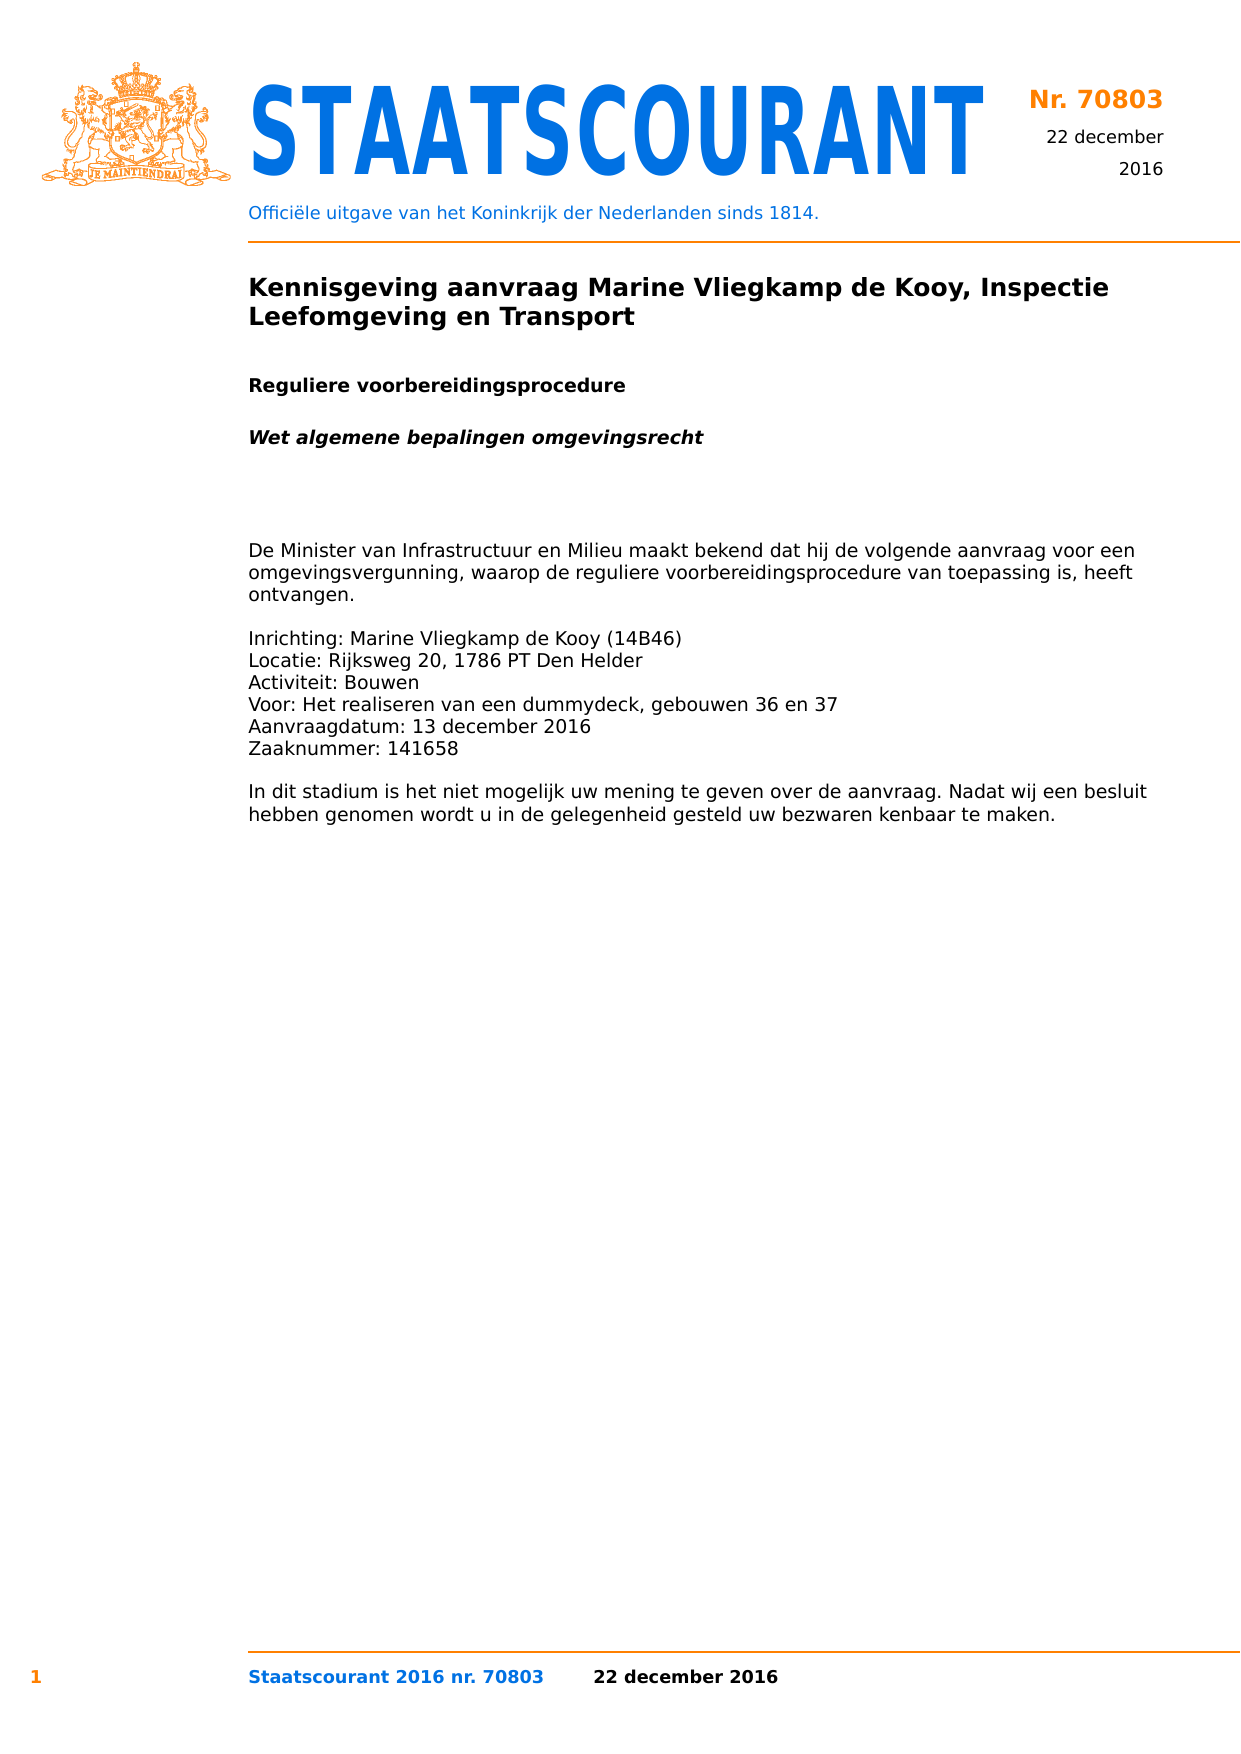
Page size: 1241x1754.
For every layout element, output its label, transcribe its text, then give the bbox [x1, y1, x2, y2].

table_cell 2016 [998, 153, 1240, 203]
text Activiteit: Bouwen [248, 672, 1163, 694]
subtitle Reguliere voorbereidingsprocedure [248, 375, 1163, 397]
text Inrichting: Marine Vliegkamp de Kooy (14B46) [248, 628, 1163, 650]
table_header [25, 62, 248, 241]
text Zaaknummer: 141658 [248, 738, 1163, 759]
subtitle Kennisgeving aanvraag Marine Vliegkamp de Kooy, Inspectie Leefomgeving en Transport [248, 273, 1163, 331]
subtitle Wet algemene bepalingen omgevingsrecht [248, 427, 1163, 449]
table_cell 22 december [998, 121, 1240, 153]
text Voor: Het realiseren van een dummydeck, gebouwen 36 en 37 [248, 694, 1163, 716]
text In dit stadium is het niet mogelijk uw mening te geven over de aanvraag. Nadat wij een besluit hebben genomen wordt u in de gelegenheid gesteld uw bezwaren kenbaar te maken. [248, 781, 1163, 825]
text Locatie: Rijksweg 20, 1786 PT Den Helder [248, 650, 1163, 672]
text De Minister van Infrastructuur en Milieu maakt bekend dat hij de volgende aanvraag voor een omgevingsvergunning, waarop de reguliere voorbereidingsprocedure van toepassing is, heeft ontvangen. [248, 540, 1163, 606]
table_cell Officiële uitgave van het Koninkrijk der Nederlanden sinds 1814. [248, 203, 1240, 241]
text Aanvraagdatum: 13 december 2016 [248, 716, 1163, 738]
picture [41, 62, 231, 186]
table_header Nr. 70803 [998, 62, 1240, 121]
table_header STAATSCOURANT [248, 62, 998, 203]
